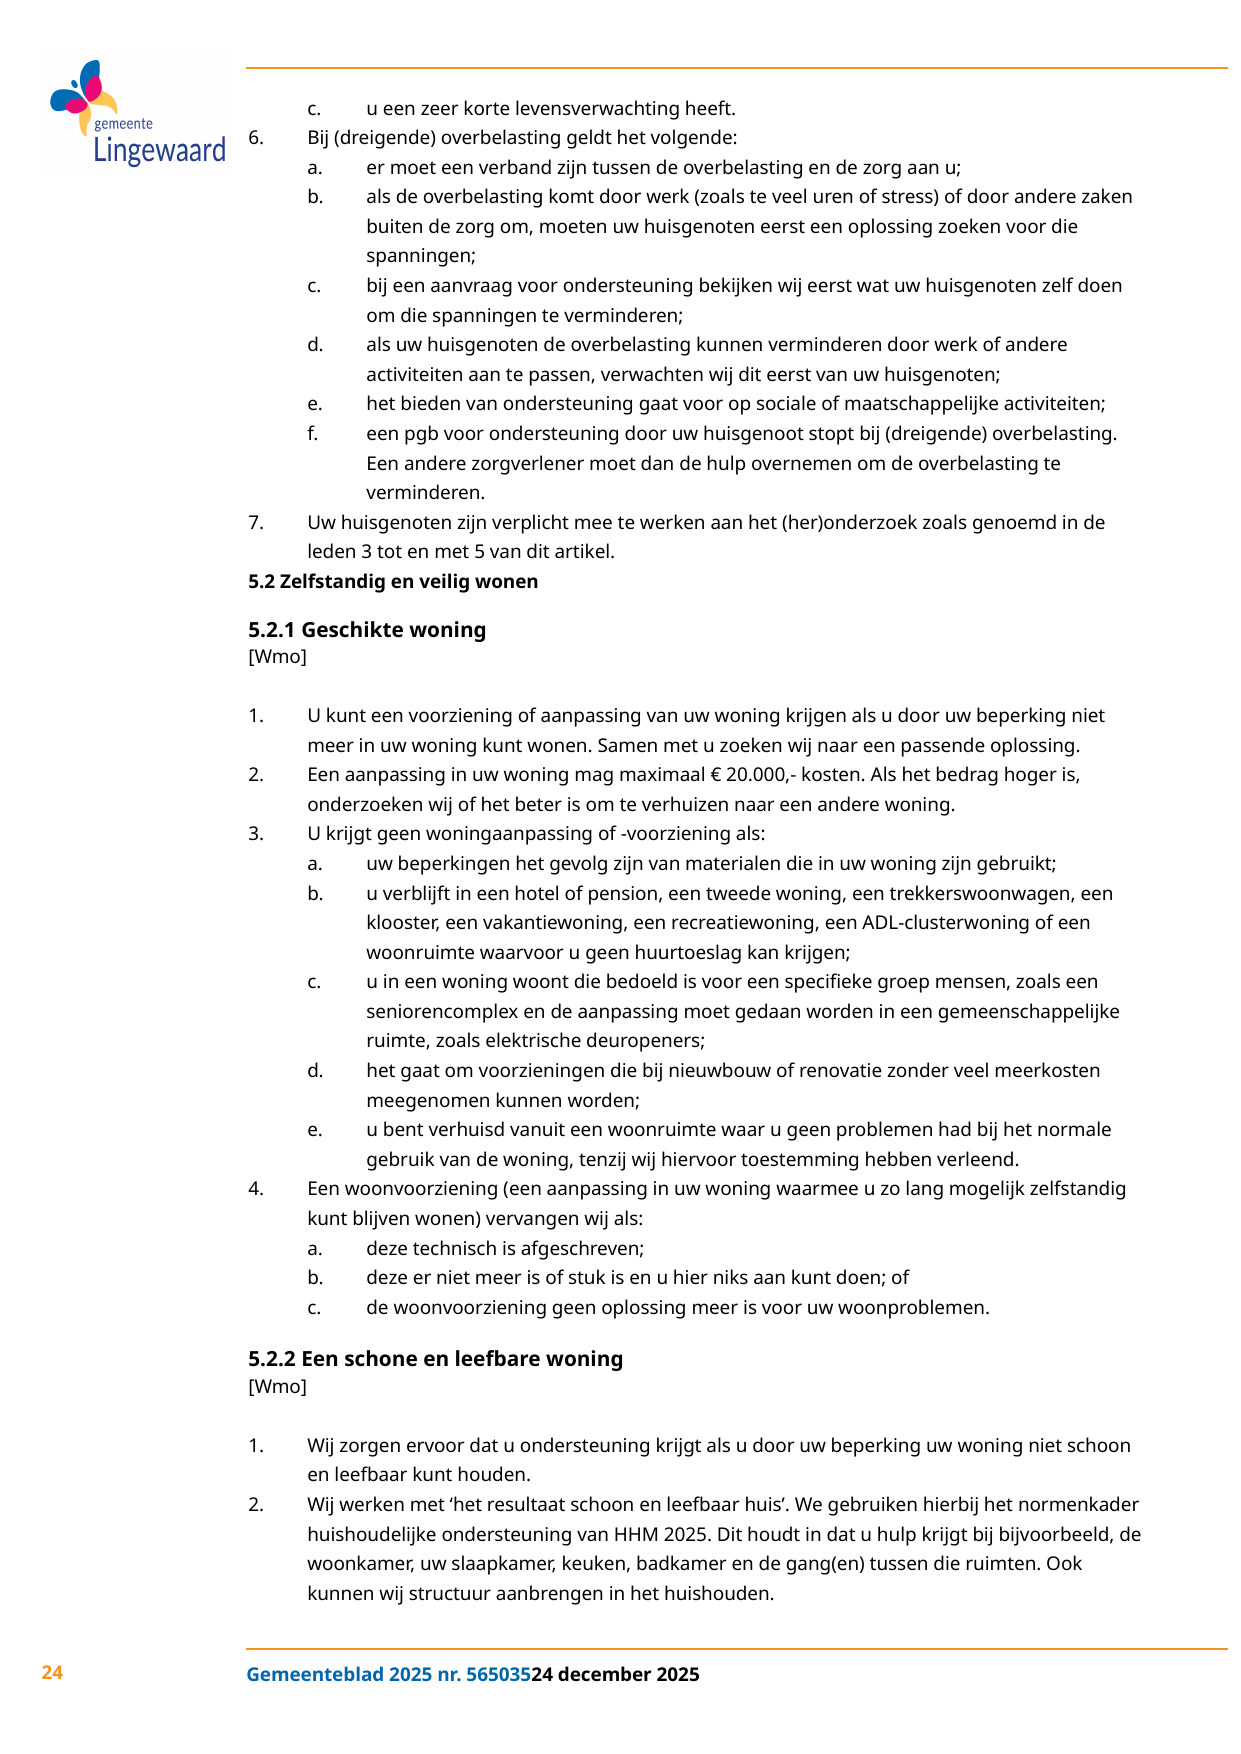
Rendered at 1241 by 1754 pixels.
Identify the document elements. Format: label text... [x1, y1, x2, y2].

list de woonvoorziening geen oplossing meer is voor uw woonproblemen. [307, 1294, 1152, 1320]
list u bent verhuisd vanuit een woonruimte waar u geen problemen had bij het normale gebruik van de woning, tenzij wij hiervoor toestemming hebben verleend. [307, 1116, 1152, 1172]
list Wij zorgen ervoor dat u ondersteuning krijgt als u door uw beperking uw woning niet schoon en leefbaar kunt houden. [248, 1432, 1152, 1487]
list U kunt een voorziening of aanpassing van uw woning krijgen als u door uw beperking niet meer in uw woning kunt wonen. Samen met u zoeken wij naar een passende oplossing. [248, 702, 1152, 758]
list u verblijft in een hotel of pension, een tweede woning, een trekkerswoonwagen, een klooster, een vakantiewoning, een recreatiewoning, een ADL-clusterwoning of een woonruimte waarvoor u geen huurtoeslag kan krijgen; [307, 880, 1152, 965]
list het gaat om voorzieningen die bij nieuwbouw of renovatie zonder veel meerkosten meegenomen kunnen worden; [307, 1057, 1152, 1113]
list U krijgt geen woningaanpassing of -voorziening als: [248, 821, 1152, 846]
list een pgb voor ondersteuning door uw huisgenoot stopt bij (dreigende) overbelasting. Een andere zorgverlener moet dan de hulp overnemen om de overbelasting te verminderen. [307, 420, 1152, 505]
list Wij werken met ‘het resultaat schoon en leefbaar huis’. We gebruiken hierbij het normenkader huishoudelijke ondersteuning van HHM 2025. Dit houdt in dat u hulp krijgt bij bijvoorbeeld, de woonkamer, uw slaapkamer, keuken, badkamer en de gang(en) tussen die ruimten. Ook kunnen wij structuur aanbrengen in het huishouden. [248, 1491, 1152, 1606]
list deze er niet meer is of stuk is en u hier niks aan kunt doen; of [307, 1264, 1152, 1290]
list deze technisch is afgeschreven; [307, 1235, 1152, 1261]
list u een zeer korte levensverwachting heeft. [307, 95, 1152, 121]
list als de overbelasting komt door werk (zoals te veel uren of stress) of door andere zaken buiten de zorg om, moeten uw huisgenoten eerst een oplossing zoeken voor die spanningen; [307, 183, 1152, 268]
text 5.2.2 Een schone en leefbare woning [248, 1344, 1152, 1373]
list uw beperkingen het gevolg zijn van materialen die in uw woning zijn gebruikt; [307, 850, 1152, 876]
text [Wmo] [248, 1373, 1152, 1398]
text 5.2 Zelfstandig en veilig wonen [248, 568, 1152, 594]
list bij een aanvraag voor ondersteuning bekijken wij eerst wat uw huisgenoten zelf doen om die spanningen te verminderen; [307, 272, 1152, 328]
text 5.2.1 Geschikte woning [248, 615, 1152, 643]
list Een woonvoorziening (een aanpassing in uw woning waarmee u zo lang mogelijk zelfstandig kunt blijven wonen) vervangen wij als: [248, 1176, 1152, 1231]
list u in een woning woont die bedoeld is voor een specifieke groep mensen, zoals een seniorencomplex en de aanpassing moet gedaan worden in een gemeenschappelijke ruimte, zoals elektrische deuropeners; [307, 968, 1152, 1053]
list Een aanpassing in uw woning mag maximaal € 20.000,- kosten. Als het bedrag hoger is, onderzoeken wij of het beter is om te verhuizen naar een andere woning. [248, 761, 1152, 817]
list Bij (dreigende) overbelasting geldt het volgende: [248, 124, 1152, 150]
list er moet een verband zijn tussen de overbelasting en de zorg aan u; [307, 154, 1152, 180]
text [Wmo] [248, 643, 1152, 669]
list Uw huisgenoten zijn verplicht mee te werken aan het (her)onderzoek zoals genoemd in de leden 3 tot en met 5 van dit artikel. [248, 509, 1152, 564]
picture [41, 47, 231, 172]
list het bieden van ondersteuning gaat voor op sociale of maatschappelijke activiteiten; [307, 391, 1152, 416]
list als uw huisgenoten de overbelasting kunnen verminderen door werk of andere activiteiten aan te passen, verwachten wij dit eerst van uw huisgenoten; [307, 331, 1152, 387]
